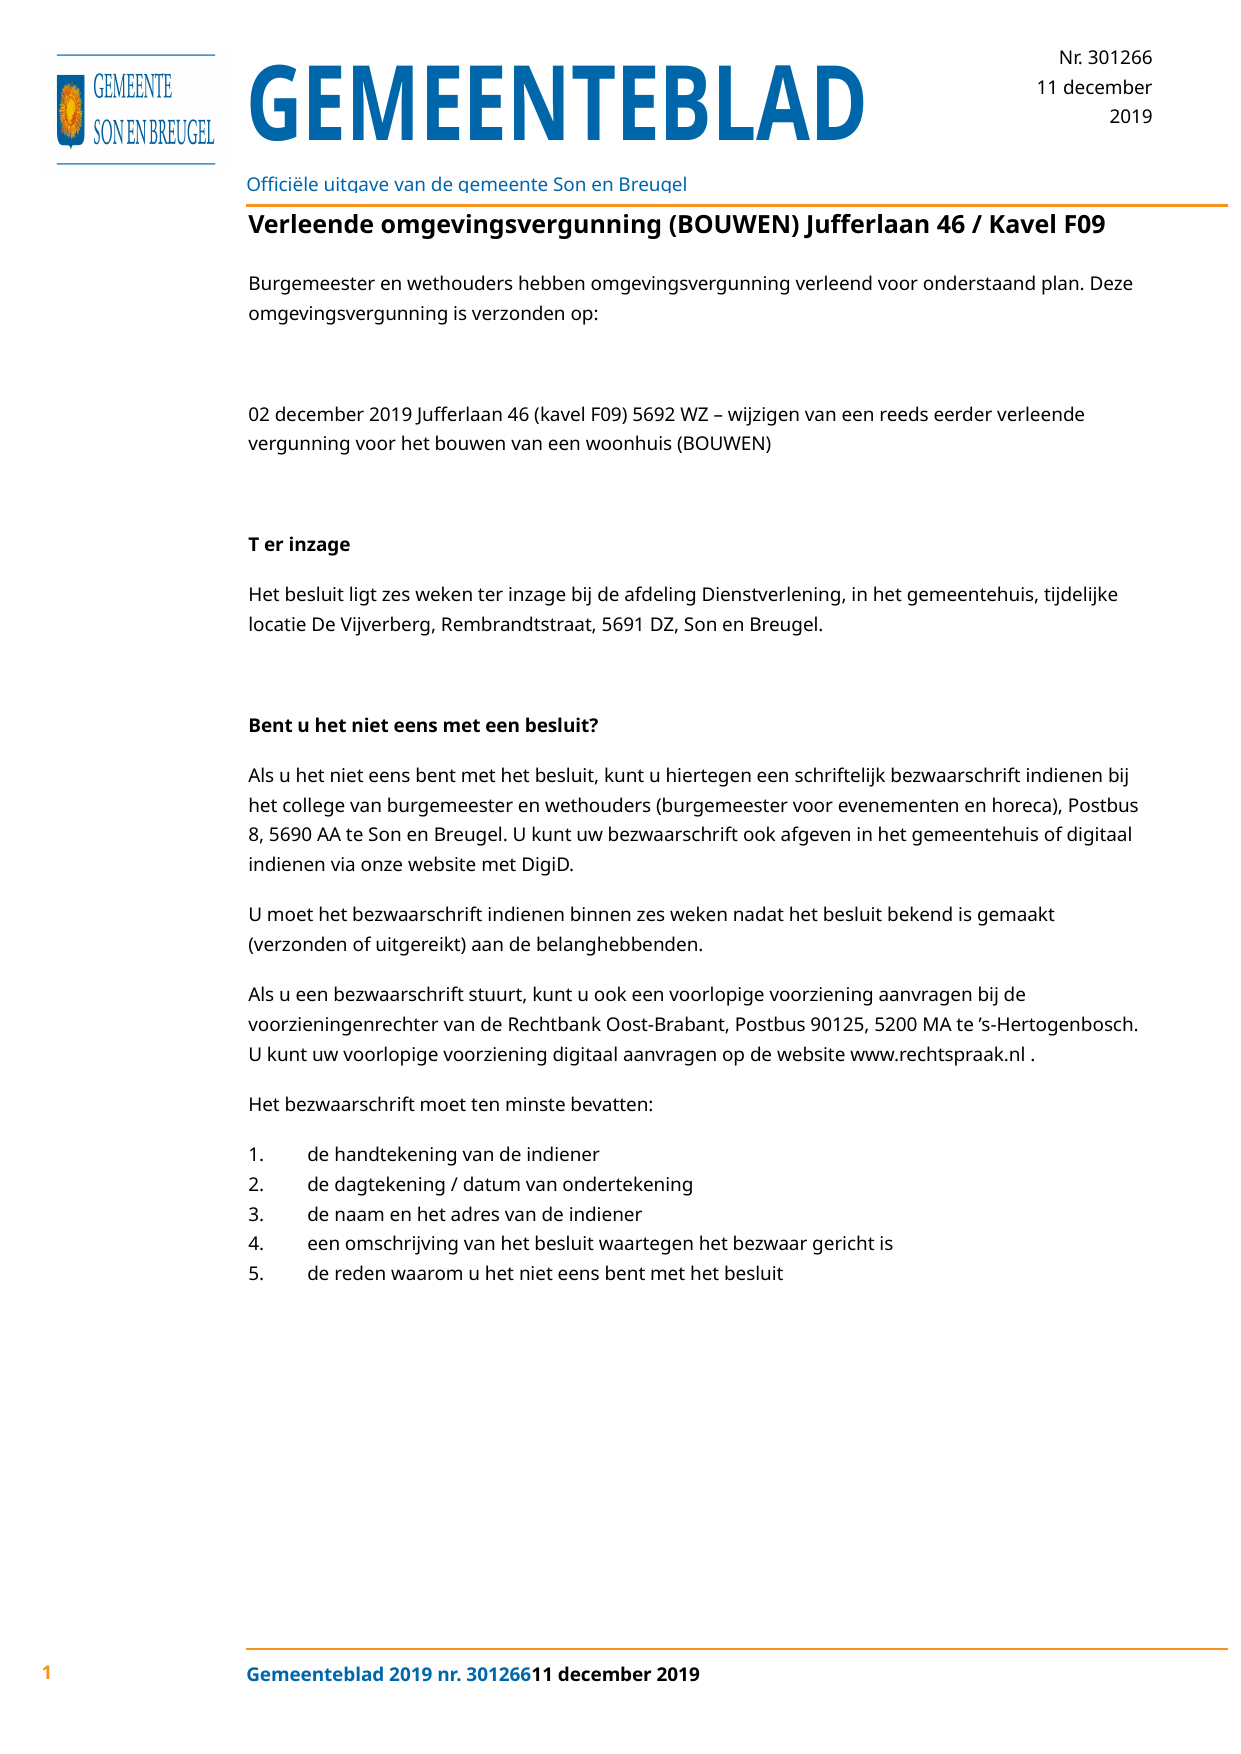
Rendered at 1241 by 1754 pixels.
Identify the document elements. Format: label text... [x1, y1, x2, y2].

text Als u het niet eens bent met het besluit, kunt u hiertegen een schriftelijk bezwaarschrift indienen bij het college van burgemeester en wethouders (burgemeester voor evenementen en horeca), Postbus 8, 5690 AA te Son en Breugel. U kunt uw bezwaarschrift ook afgeven in het gemeentehuis of digitaal indienen via onze website met DigiD. [248, 762, 1152, 877]
text T er inzage [248, 531, 1152, 557]
list de reden waarom u het niet eens bent met het besluit [248, 1260, 1152, 1286]
list een omschrijving van het besluit waartegen het bezwaar gericht is [248, 1230, 1152, 1256]
text 02 december 2019 Jufferlaan 46 (kavel F09) 5692 WZ – wijzigen van een reeds eerder verleende vergunning voor het bouwen van een woonhuis (BOUWEN) [248, 401, 1152, 456]
text Het bezwaarschrift moet ten minste bevatten: [248, 1091, 1152, 1117]
list de dagtekening / datum van ondertekening [248, 1171, 1152, 1197]
text U moet het bezwaarschrift indienen binnen zes weken nadat het besluit bekend is gemaakt (verzonden of uitgereikt) aan de belanghebbenden. [248, 902, 1152, 957]
text Het besluit ligt zes weken ter inzage bij de afdeling Dienstverlening, in het gemeentehuis, tijdelijke locatie De Vijverberg, Rembrandtstraat, 5691 DZ, Son en Breugel. [248, 582, 1152, 637]
text Verleende omgevingsvergunning (BOUWEN) Jufferlaan 46 / Kavel F09 [248, 207, 1152, 241]
text Als u een bezwaarschrift stuurt, kunt u ook een voorlopige voorziening aanvragen bij de voorzieningenrechter van de Rechtbank Oost-Brabant, Postbus 90125, 5200 MA te ’s-Hertogenbosch. U kunt uw voorlopige voorziening digitaal aanvragen op de website www.rechtspraak.nl . [248, 982, 1152, 1066]
text Bent u het niet eens met een besluit? [248, 712, 1152, 738]
picture [41, 47, 231, 172]
list de naam en het adres van de indiener [248, 1201, 1152, 1226]
text Burgemeester en wethouders hebben omgevingsvergunning verleend voor onderstaand plan. Deze omgevingsvergunning is verzonden op: [248, 270, 1152, 326]
list de handtekening van de indiener [248, 1142, 1152, 1167]
